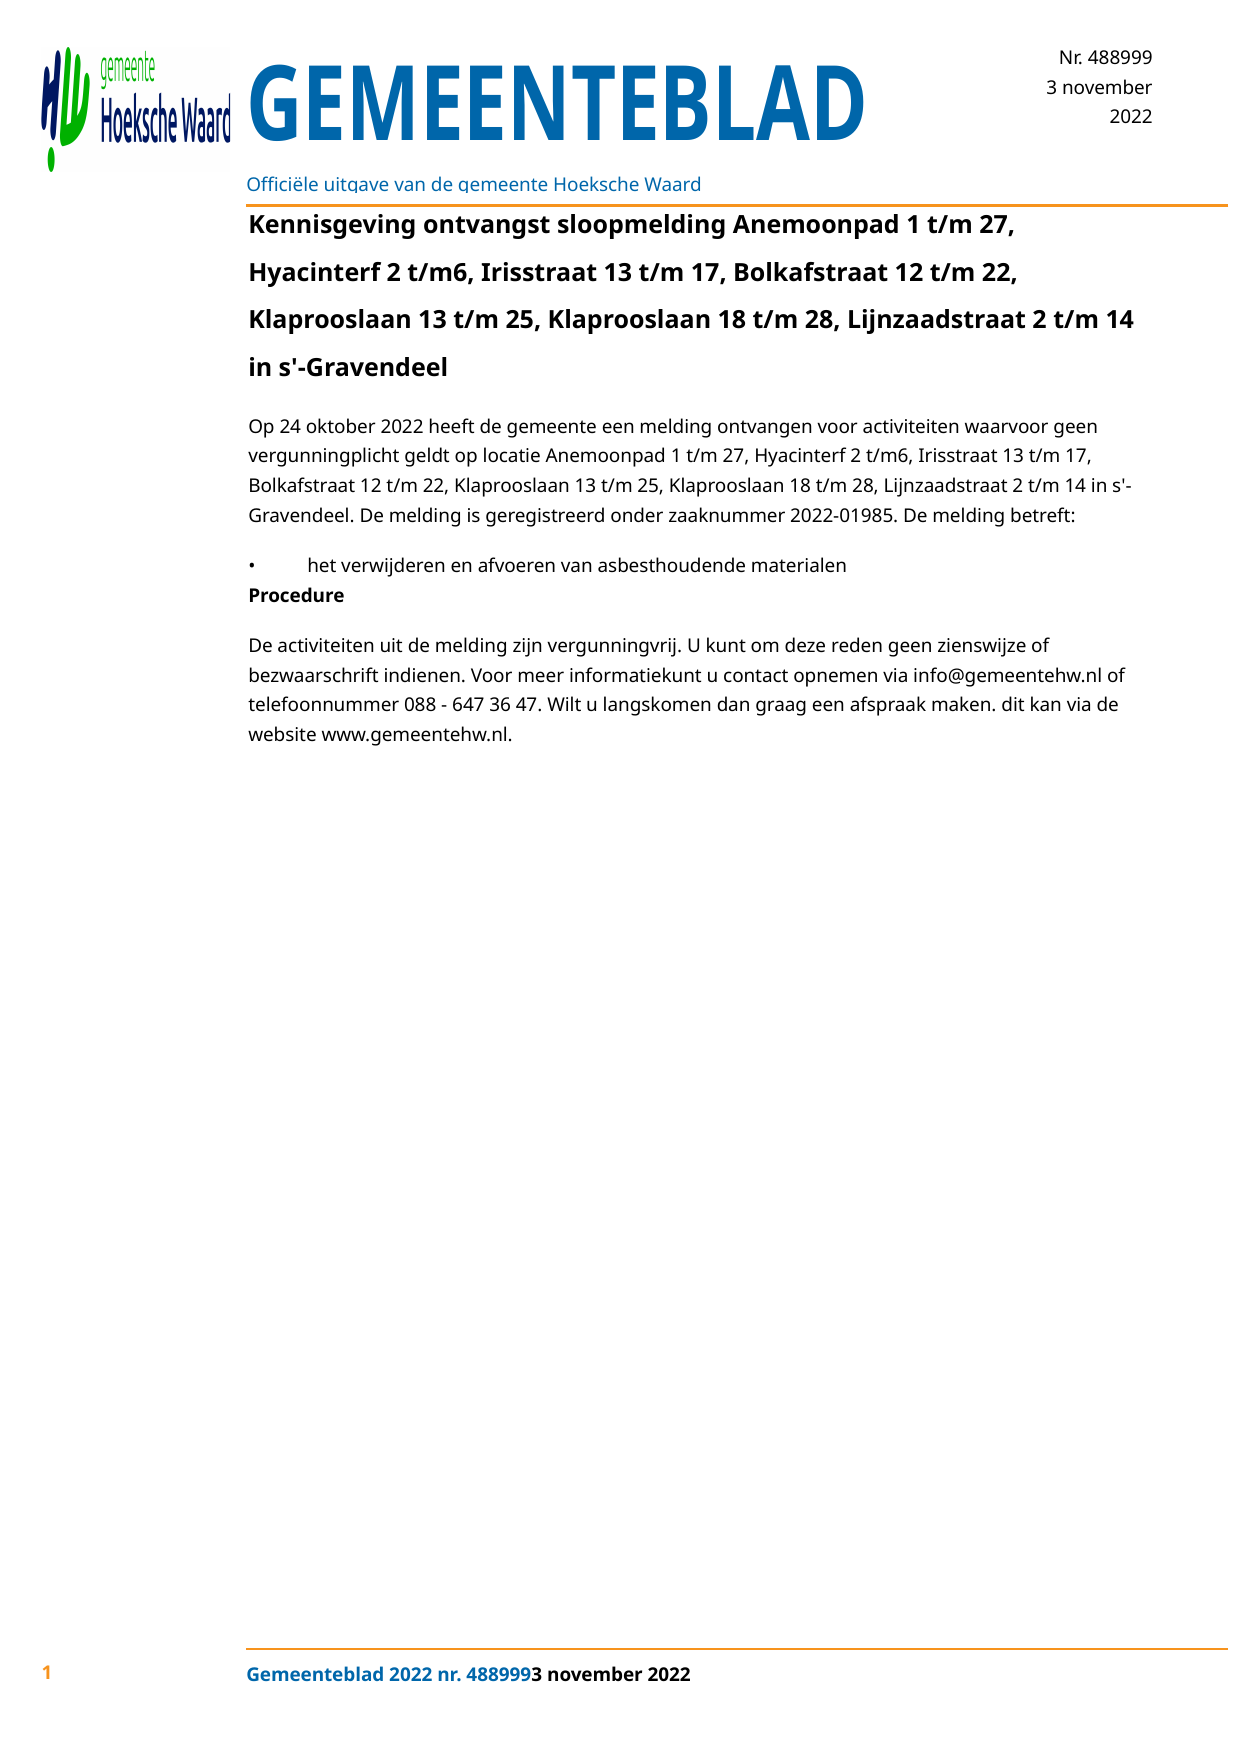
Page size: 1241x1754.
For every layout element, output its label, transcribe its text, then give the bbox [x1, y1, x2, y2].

list het verwijderen en afvoeren van asbesthoudende materialen [248, 552, 1152, 578]
text Kennisgeving ontvangst sloopmelding Anemoonpad 1 t/m 27, Hyacinterf 2 t/m6, Irisstraat 13 t/m 17, Bolkafstraat 12 t/m 22, Klaprooslaan 13 t/m 25, Klaprooslaan 18 t/m 28, Lijnzaadstraat 2 t/m 14 in s'-Gravendeel [248, 207, 1152, 384]
picture [41, 47, 231, 172]
text De activiteiten uit de melding zijn vergunningvrij. U kunt om deze reden geen zienswijze of bezwaarschrift indienen. Voor meer informatiekunt u contact opnemen via info@gemeentehw.nl of telefoonnummer 088 - 647 36 47. Wilt u langskomen dan graag een afspraak maken. dit kan via de website www.gemeentehw.nl. [248, 632, 1152, 747]
text Procedure [248, 582, 1152, 608]
text Op 24 oktober 2022 heeft de gemeente een melding ontvangen voor activiteiten waarvoor geen vergunningplicht geldt op locatie Anemoonpad 1 t/m 27, Hyacinterf 2 t/m6, Irisstraat 13 t/m 17, Bolkafstraat 12 t/m 22, Klaprooslaan 13 t/m 25, Klaprooslaan 18 t/m 28, Lijnzaadstraat 2 t/m 14 in s'-Gravendeel. De melding is geregistreerd onder zaaknummer 2022-01985. De melding betreft: [248, 413, 1152, 528]
